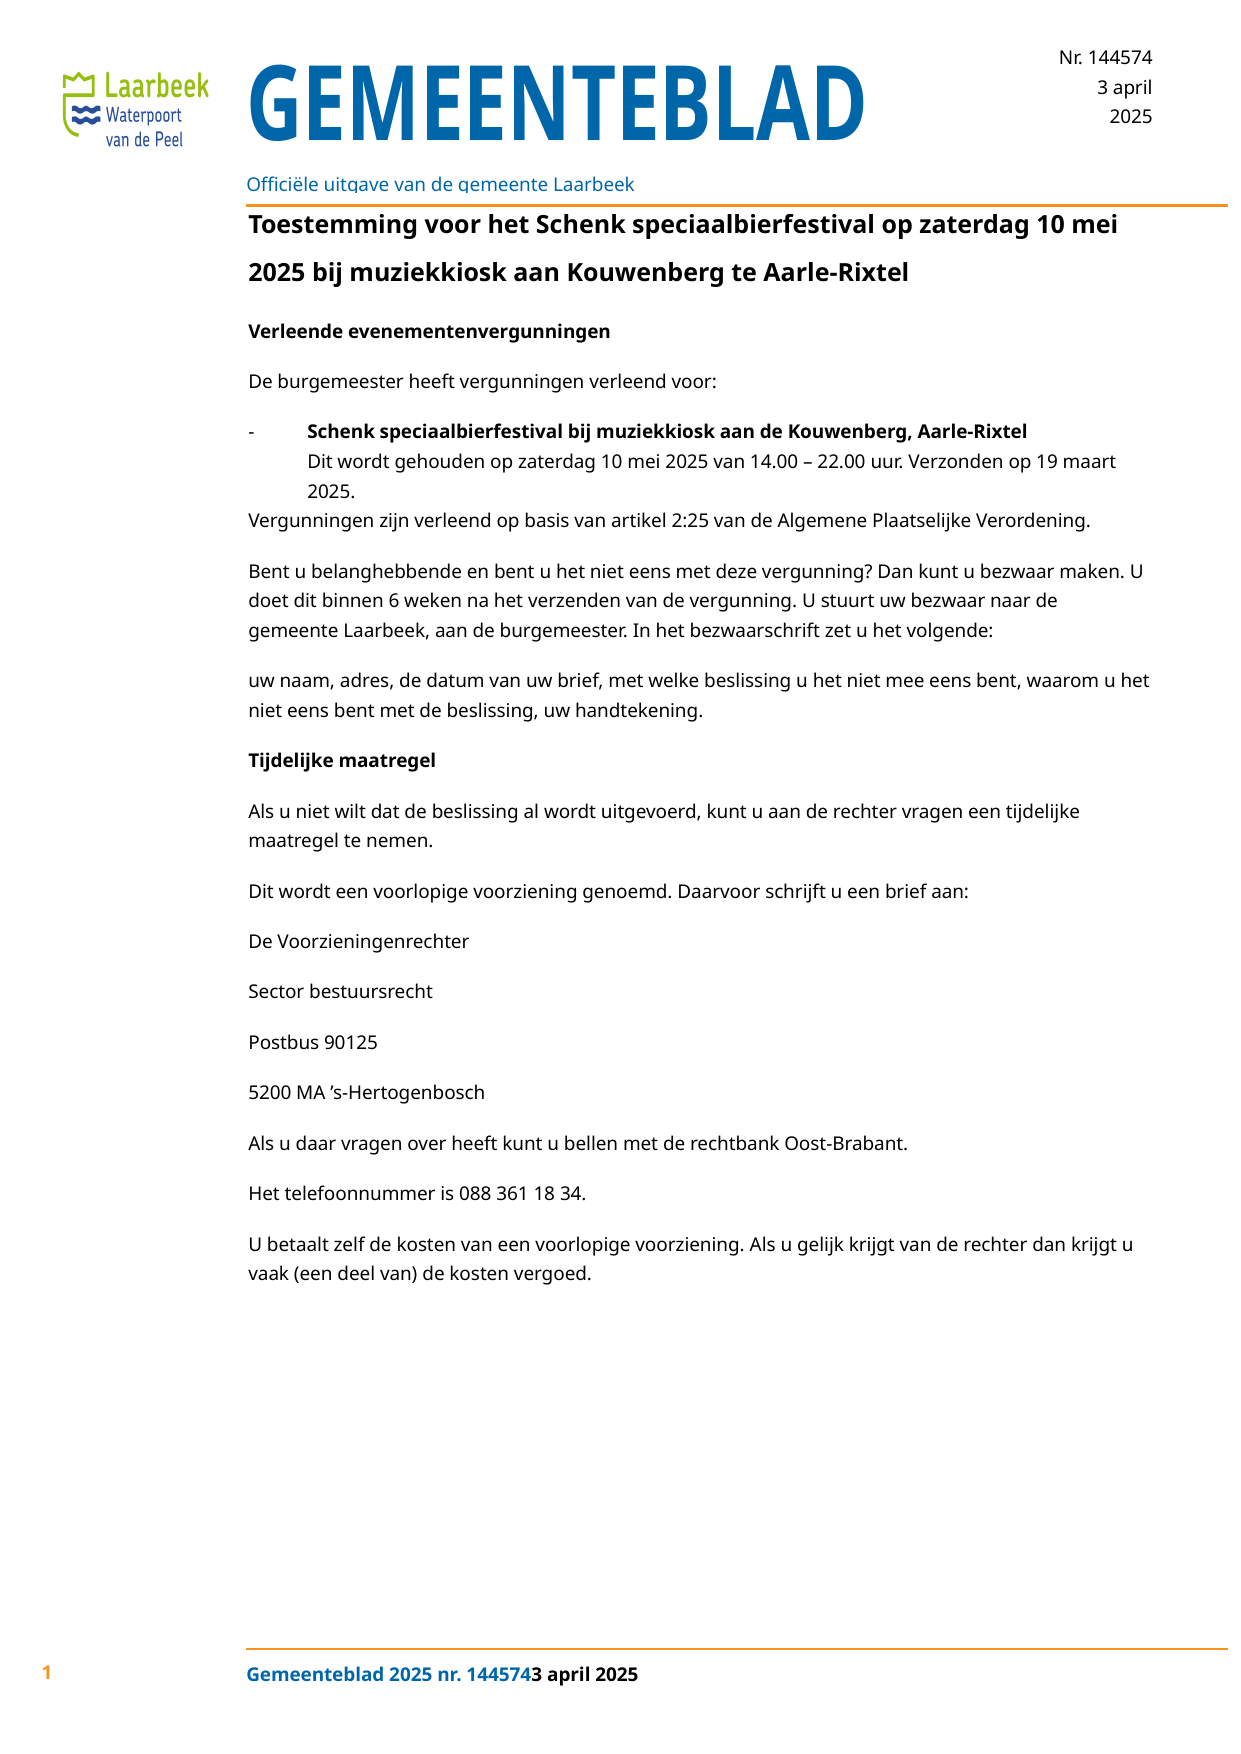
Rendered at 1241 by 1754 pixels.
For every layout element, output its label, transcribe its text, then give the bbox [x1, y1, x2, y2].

text Als u niet wilt dat de beslissing al wordt uitgevoerd, kunt u aan de rechter vragen een tijdelijke maatregel te nemen. [248, 798, 1152, 853]
text Bent u belanghebbende en bent u het niet eens met deze vergunning? Dan kunt u bezwaar maken. U doet dit binnen 6 weken na het verzenden van de vergunning. U stuurt uw bezwaar naar de gemeente Laarbeek, aan de burgemeester. In het bezwaarschrift zet u het volgende: [248, 558, 1152, 643]
text Toestemming voor het Schenk speciaalbierfestival op zaterdag 10 mei 2025 bij muziekkiosk aan Kouwenberg te Aarle-Rixtel [248, 207, 1152, 288]
text Verleende evenementenvergunningen [248, 318, 1152, 344]
text uw naam, adres, de datum van uw brief, met welke beslissing u het niet mee eens bent, waarom u het niet eens bent met de beslissing, uw handtekening. [248, 667, 1152, 723]
text Tijdelijke maatregel [248, 747, 1152, 773]
text Dit wordt een voorlopige voorziening genoemd. Daarvoor schrijft u een brief aan: [248, 878, 1152, 904]
text Postbus 90125 [248, 1029, 1152, 1055]
text Vergunningen zijn verleend op basis van artikel 2:25 van de Algemene Plaatselijke Verordening. [248, 507, 1152, 533]
list Dit wordt gehouden op zaterdag 10 mei 2025 van 14.00 – 22.00 uur. Verzonden op 19 maart 2025. [248, 448, 1152, 504]
text 5200 MA ’s-Hertogenbosch [248, 1079, 1152, 1105]
picture [41, 47, 231, 172]
text De burgemeester heeft vergunningen verleend voor: [248, 368, 1152, 394]
list Schenk speciaalbierfestival bij muziekkiosk aan de Kouwenberg, Aarle-Rixtel [248, 419, 1152, 444]
text U betaalt zelf de kosten van een voorlopige voorziening. Als u gelijk krijgt van de rechter dan krijgt u vaak (een deel van) de kosten vergoed. [248, 1231, 1152, 1286]
text Sector bestuursrecht [248, 979, 1152, 1004]
text Als u daar vragen over heeft kunt u bellen met de rechtbank Oost-Brabant. [248, 1130, 1152, 1156]
text De Voorzieningenrechter [248, 928, 1152, 954]
text Het telefoonnummer is 088 361 18 34. [248, 1180, 1152, 1206]
